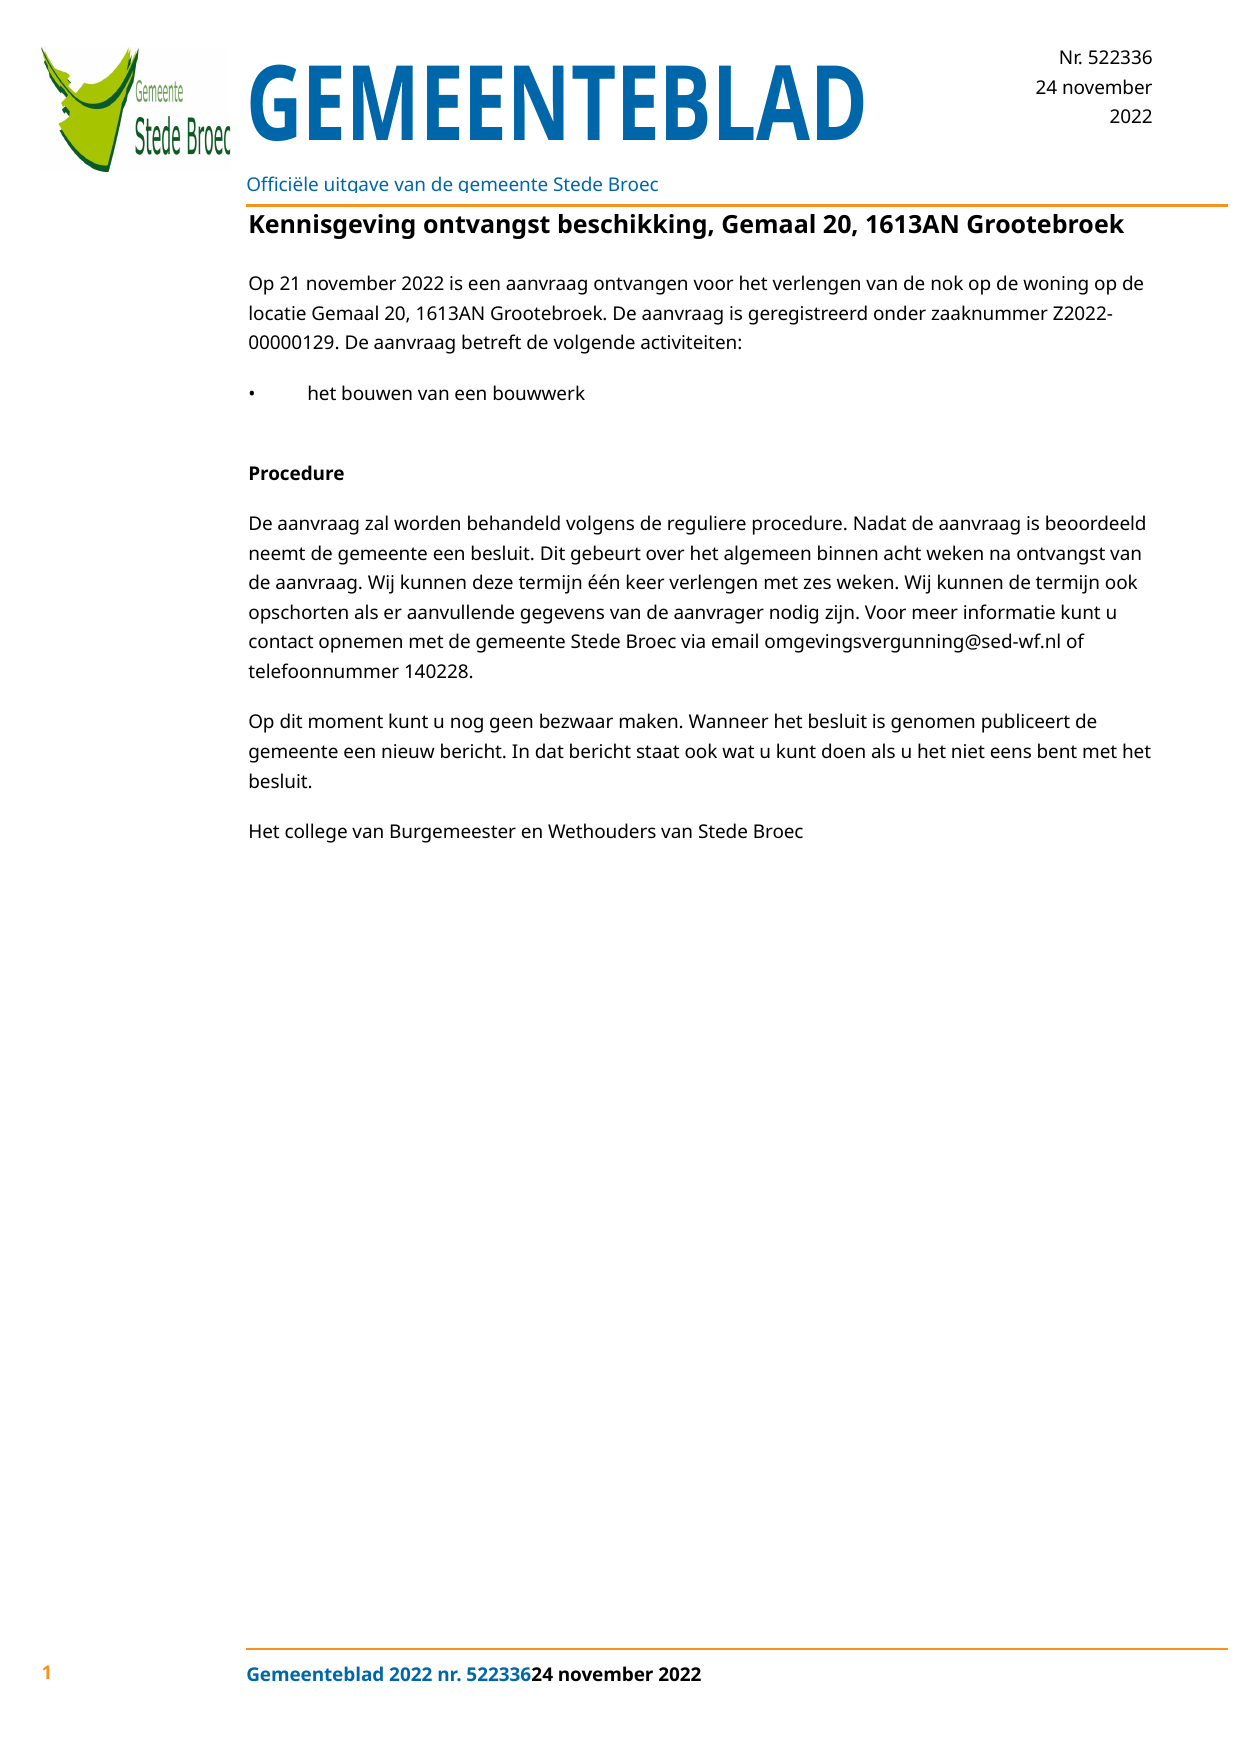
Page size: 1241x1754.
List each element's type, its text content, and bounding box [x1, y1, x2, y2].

text Procedure [248, 460, 1152, 486]
text Op 21 november 2022 is een aanvraag ontvangen voor het verlengen van de nok op de woning op de locatie Gemaal 20, 1613AN Grootebroek. De aanvraag is geregistreerd onder zaaknummer Z2022-00000129. De aanvraag betreft de volgende activiteiten: [248, 270, 1152, 355]
text De aanvraag zal worden behandeld volgens de reguliere procedure. Nadat de aanvraag is beoordeeld neemt de gemeente een besluit. Dit gebeurt over het algemeen binnen acht weken na ontvangst van de aanvraag. Wij kunnen deze termijn één keer verlengen met zes weken. Wij kunnen de termijn ook opschorten als er aanvullende gegevens van de aanvrager nodig zijn. Voor meer informatie kunt u contact opnemen met de gemeente Stede Broec via email omgevingsvergunning@sed-wf.nl of telefoonnummer 140228. [248, 510, 1152, 684]
text Het college van Burgemeester en Wethouders van Stede Broec [248, 818, 1152, 844]
text Op dit moment kunt u nog geen bezwaar maken. Wanneer het besluit is genomen publiceert de gemeente een nieuw bericht. In dat bericht staat ook wat u kunt doen als u het niet eens bent met het besluit. [248, 709, 1152, 793]
text Kennisgeving ontvangst beschikking, Gemaal 20, 1613AN Grootebroek [248, 207, 1152, 241]
picture [41, 47, 231, 172]
list het bouwen van een bouwwerk [248, 380, 1152, 406]
